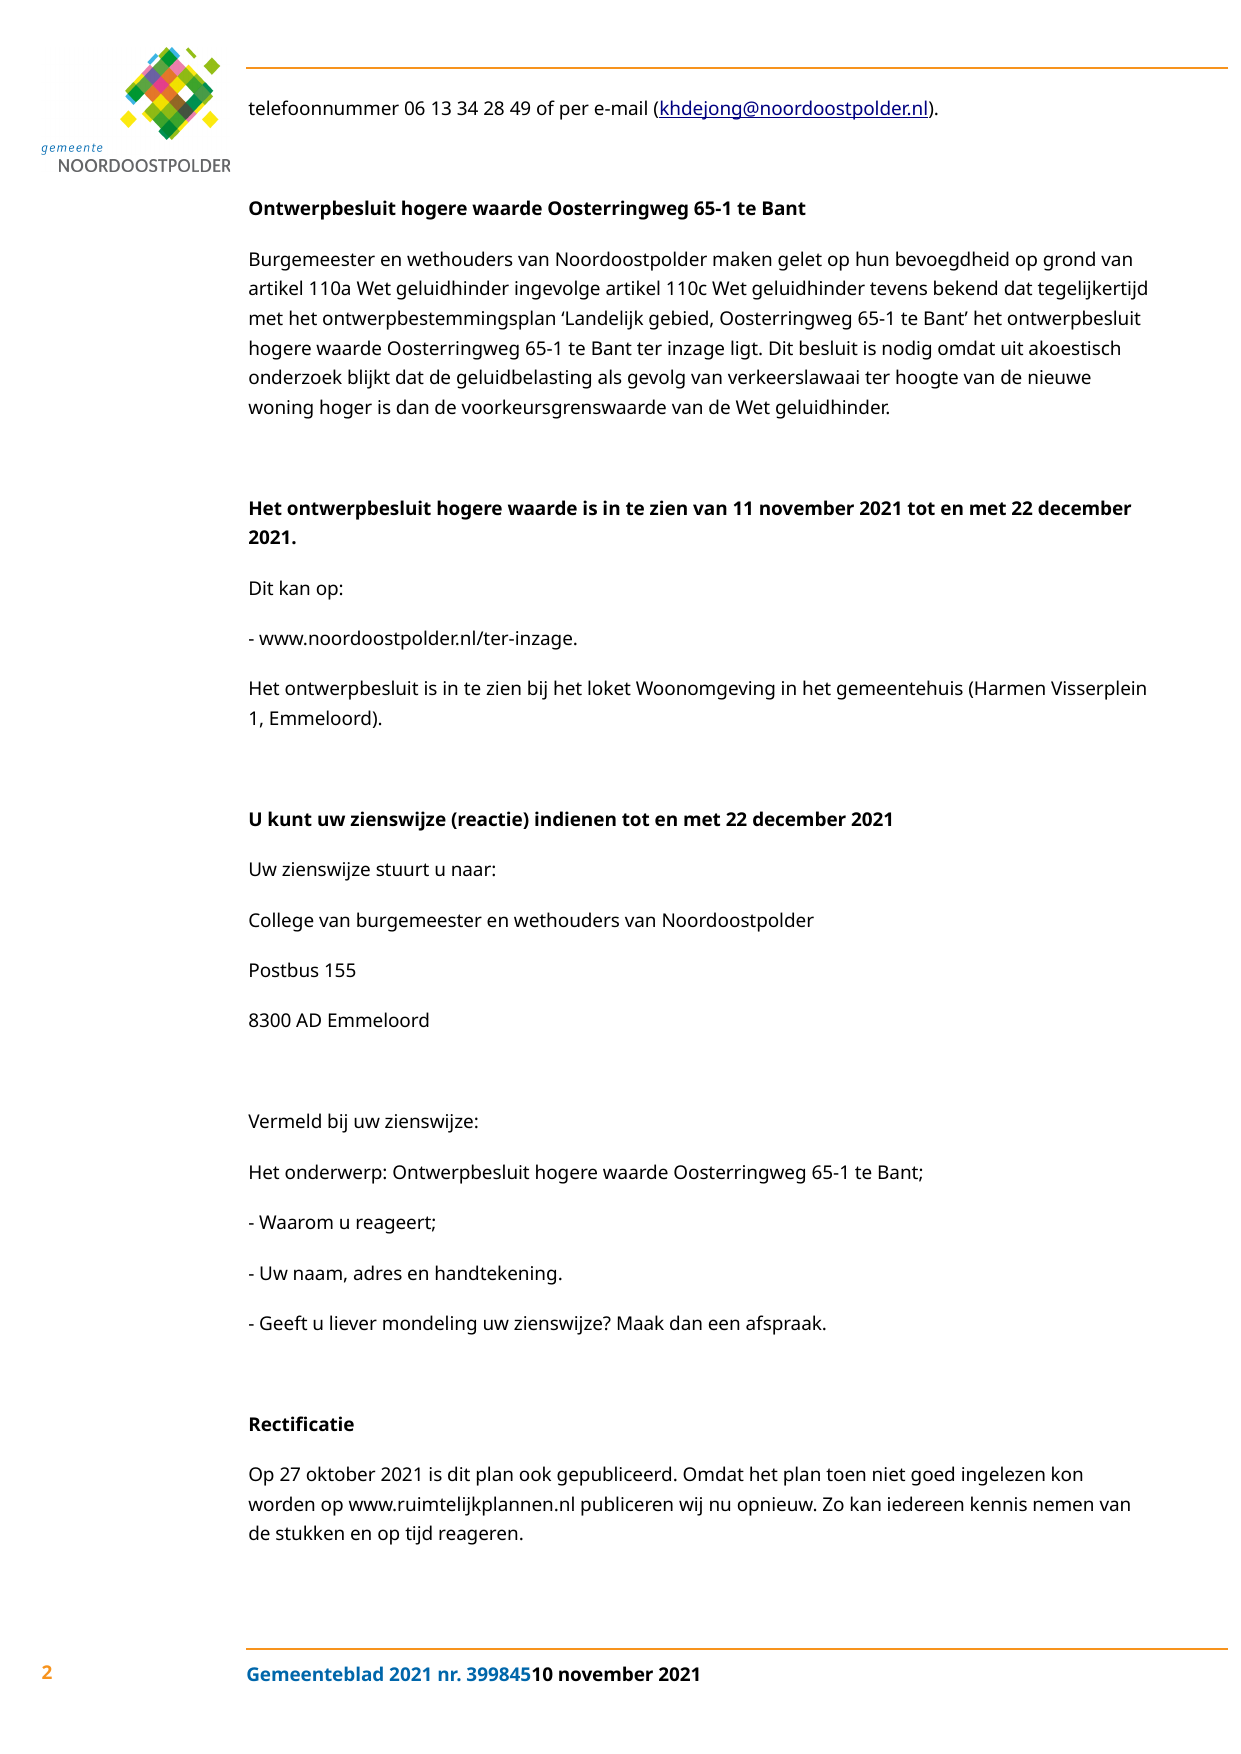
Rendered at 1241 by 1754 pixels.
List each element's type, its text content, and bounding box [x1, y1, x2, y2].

text - Geeft u liever mondeling uw zienswijze? Maak dan een afspraak. [248, 1310, 1152, 1336]
text 8300 AD Emmeloord [248, 1008, 1152, 1033]
text Het ontwerpbesluit hogere waarde is in te zien van 11 november 2021 tot en met 22 december 2021. [248, 495, 1152, 550]
text College van burgemeester en wethouders van Noordoostpolder [248, 907, 1152, 933]
text Het onderwerp: Ontwerpbesluit hogere waarde Oosterringweg 65-1 te Bant; [248, 1159, 1152, 1185]
text Uw zienswijze stuurt u naar: [248, 856, 1152, 882]
text Dit kan op: [248, 575, 1152, 601]
text - www.noordoostpolder.nl/ter-inzage. [248, 625, 1152, 651]
text Postbus 155 [248, 957, 1152, 983]
text Burgemeester en wethouders van Noordoostpolder maken gelet op hun bevoegdheid op grond van artikel 110a Wet geluidhinder ingevolge artikel 110c Wet geluidhinder tevens bekend dat tegelijkertijd met het ontwerpbestemmingsplan ‘Landelijk gebied, Oosterringweg 65-1 te Bant’ het ontwerpbesluit hogere waarde Oosterringweg 65-1 te Bant ter inzage ligt. Dit besluit is nodig omdat uit akoestisch onderzoek blijkt dat de geluidbelasting als gevolg van verkeerslawaai ter hoogte van de nieuwe woning hoger is dan de voorkeursgrenswaarde van de Wet geluidhinder. [248, 246, 1152, 420]
text Rectificatie [248, 1411, 1152, 1437]
picture [41, 47, 231, 172]
text Vermeld bij uw zienswijze: [248, 1108, 1152, 1134]
text - Waarom u reageert; [248, 1209, 1152, 1235]
text U kunt uw zienswijze (reactie) indienen tot en met 22 december 2021 [248, 806, 1152, 832]
text Op 27 oktober 2021 is dit plan ook gepubliceerd. Omdat het plan toen niet goed ingelezen kon worden op www.ruimtelijkplannen.nl publiceren wij nu opnieuw. Zo kan iedereen kennis nemen van de stukken en op tijd reageren. [248, 1461, 1152, 1546]
text Het ontwerpbesluit is in te zien bij het loket Woonomgeving in het gemeentehuis (Harmen Visserplein 1, Emmeloord). [248, 676, 1152, 731]
text Ontwerpbesluit hogere waarde Oosterringweg 65-1 te Bant [248, 196, 1152, 221]
text - Uw naam, adres en handtekening. [248, 1260, 1152, 1286]
text telefoonnummer 06 13 34 28 49 of per e-mail (khdejong@noordoostpolder.nl). [248, 95, 1152, 121]
